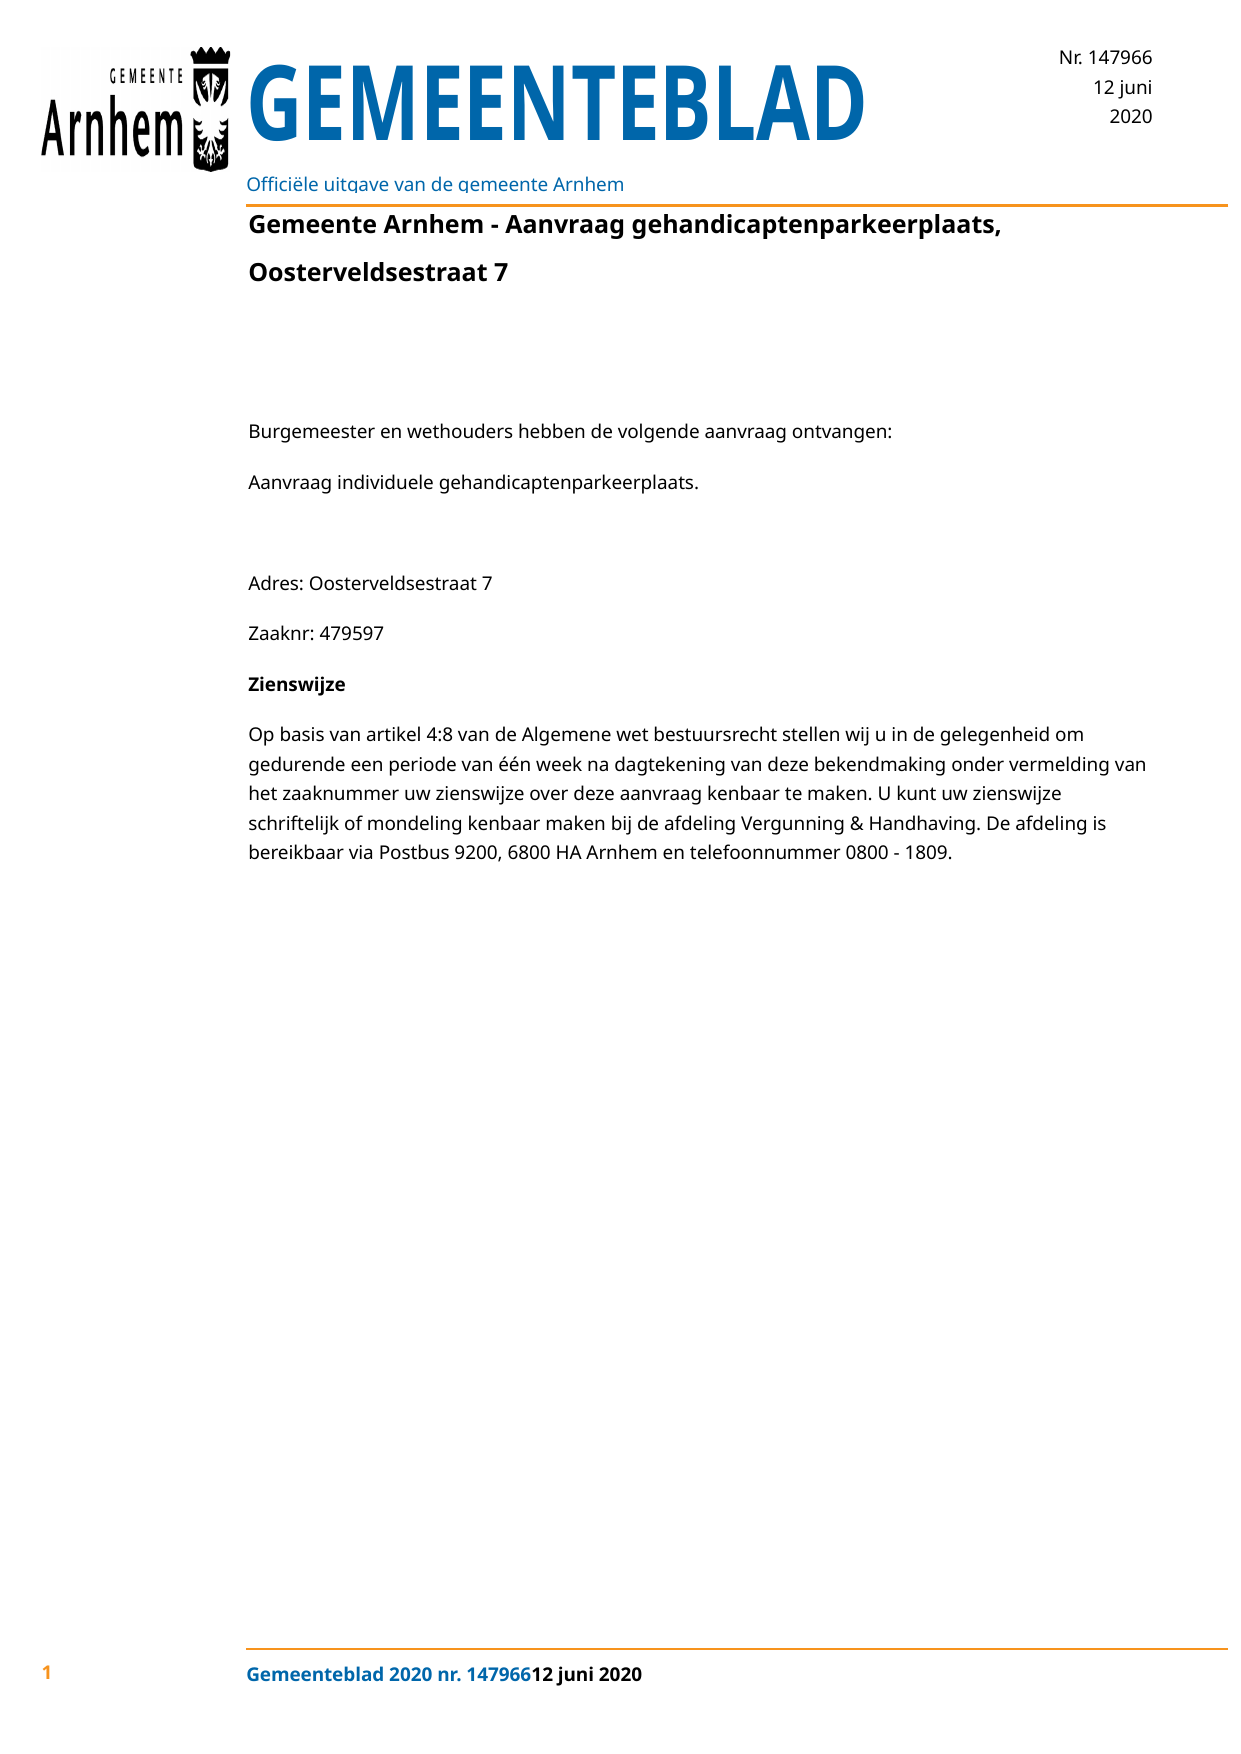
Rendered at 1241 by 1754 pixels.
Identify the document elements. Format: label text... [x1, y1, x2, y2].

picture [41, 47, 231, 172]
text Gemeente Arnhem - Aanvraag gehandicaptenparkeerplaats, Oosterveldsestraat 7 [248, 207, 1152, 288]
text Zaaknr: 479597 [248, 620, 1152, 646]
text Burgemeester en wethouders hebben de volgende aanvraag ontvangen: [248, 419, 1152, 444]
text Adres: Oosterveldsestraat 7 [248, 570, 1152, 596]
text Zienswijze [248, 671, 1152, 697]
text Op basis van artikel 4:8 van de Algemene wet bestuursrecht stellen wij u in de gelegenheid om gedurende een periode van één week na dagtekening van deze bekendmaking onder vermelding van het zaaknummer uw zienswijze over deze aanvraag kenbaar te maken. U kunt uw zienswijze schriftelijk of mondeling kenbaar maken bij de afdeling Vergunning & Handhaving. De afdeling is bereikbaar via Postbus 9200, 6800 HA Arnhem en telefoonnummer 0800 - 1809. [248, 721, 1152, 865]
text Aanvraag individuele gehandicaptenparkeerplaats. [248, 469, 1152, 495]
